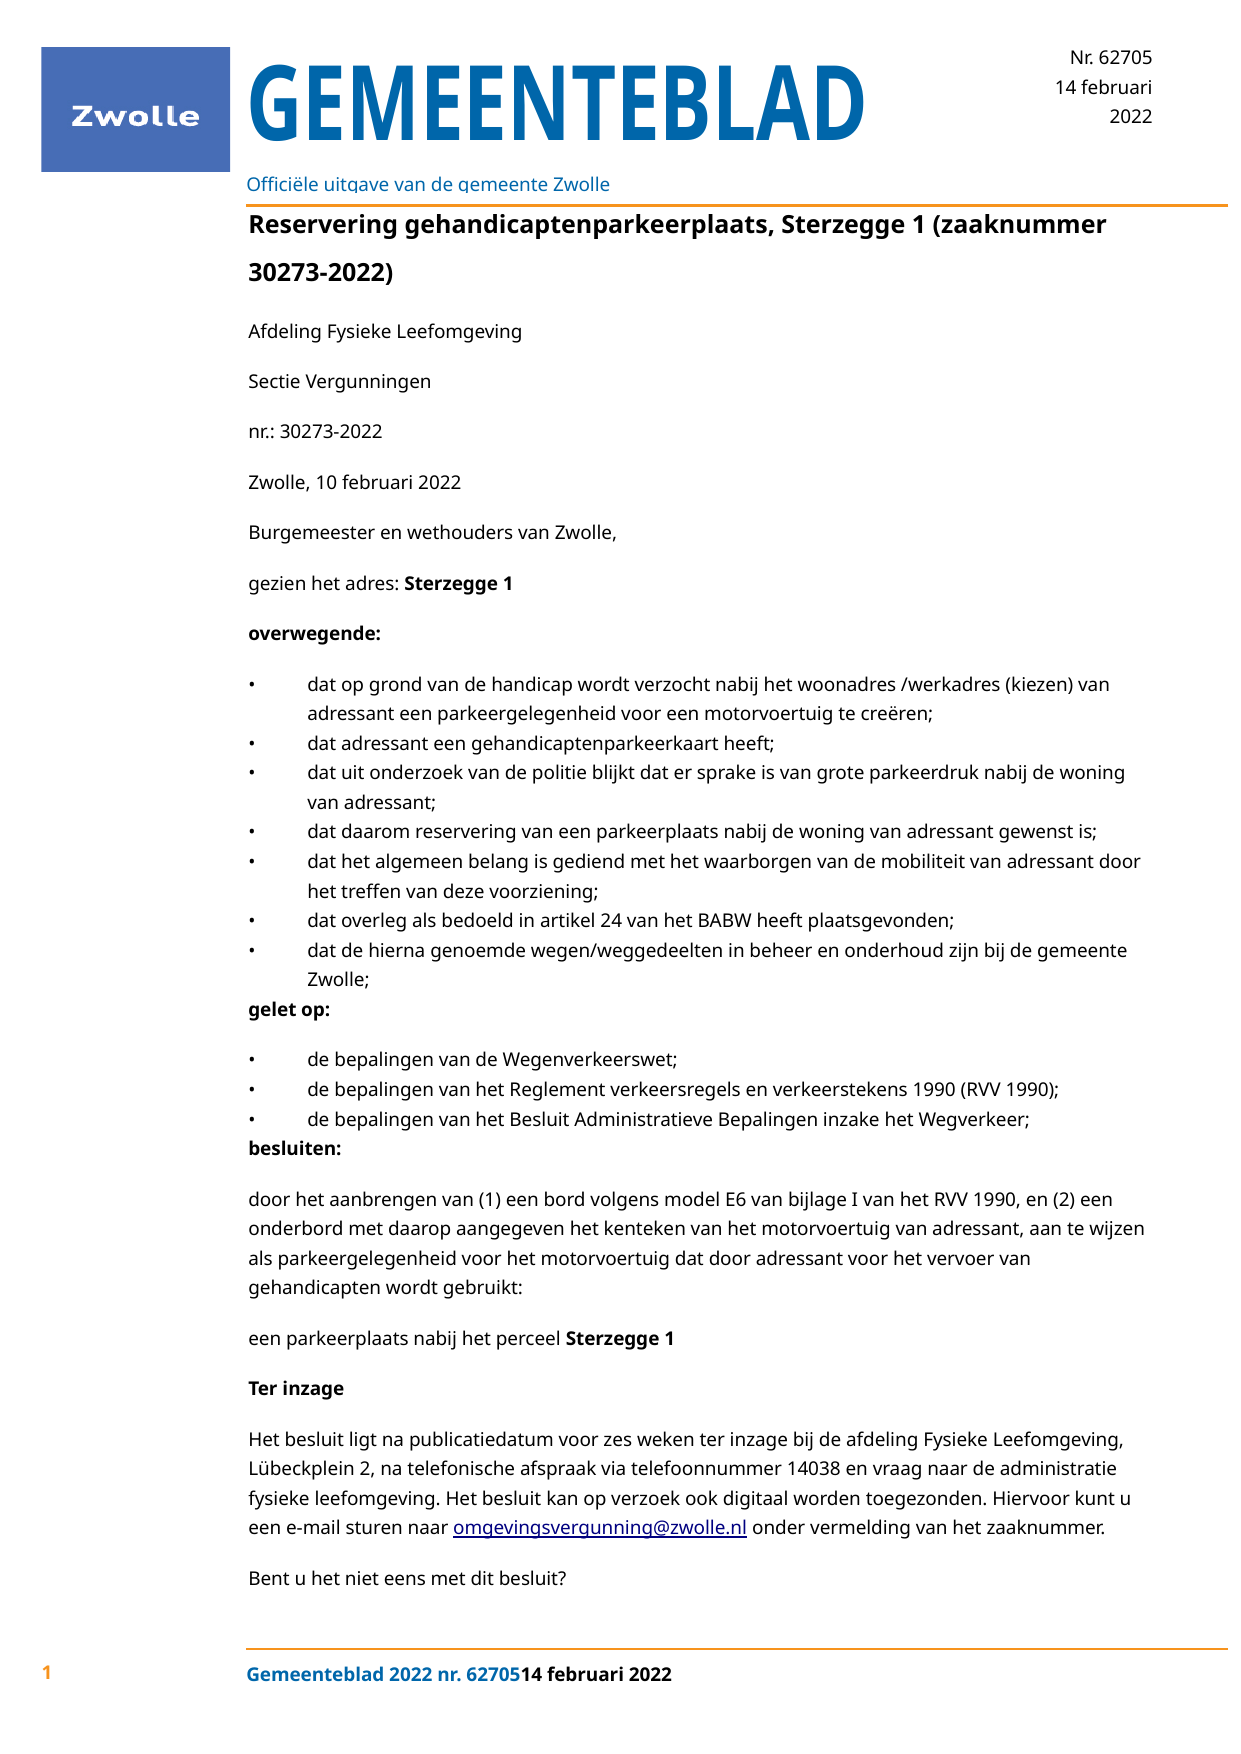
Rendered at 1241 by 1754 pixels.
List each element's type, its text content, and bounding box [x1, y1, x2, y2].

text Reservering gehandicaptenparkeerplaats, Sterzegge 1 (zaaknummer 30273-2022) [248, 207, 1152, 288]
text Het besluit ligt na publicatiedatum voor zes weken ter inzage bij de afdeling Fysieke Leefomgeving, Lübeckplein 2, na telefonische afspraak via telefoonnummer 14038 en vraag naar de administratie fysieke leefomgeving. Het besluit kan op verzoek ook digitaal worden toegezonden. Hiervoor kunt u een e-mail sturen naar omgevingsvergunning@zwolle.nl onder vermelding van het zaaknummer. [248, 1426, 1152, 1540]
list dat op grond van de handicap wordt verzocht nabij het woonadres /werkadres (kiezen) van adressant een parkeergelegenheid voor een motorvoertuig te creëren; [248, 671, 1152, 726]
text een parkeerplaats nabij het perceel Sterzegge 1 [248, 1325, 1152, 1351]
list dat overleg als bedoeld in artikel 24 van het BABW heeft plaatsgevonden; [248, 907, 1152, 933]
text Afdeling Fysieke Leefomgeving [248, 318, 1152, 344]
list dat het algemeen belang is gediend met het waarborgen van de mobiliteit van adressant door het treffen van deze voorziening; [248, 848, 1152, 904]
list de bepalingen van het Besluit Administratieve Bepalingen inzake het Wegverkeer; [248, 1106, 1152, 1132]
text Sectie Vergunningen [248, 368, 1152, 394]
text Burgemeester en wethouders van Zwolle, [248, 519, 1152, 545]
text Bent u het niet eens met dit besluit? [248, 1565, 1152, 1591]
text door het aanbrengen van (1) een bord volgens model E6 van bijlage I van het RVV 1990, en (2) een onderbord met daarop aangegeven het kenteken van het motorvoertuig van adressant, aan te wijzen als parkeergelegenheid voor het motorvoertuig dat door adressant voor het vervoer van gehandicapten wordt gebruikt: [248, 1186, 1152, 1300]
text gezien het adres: Sterzegge 1 [248, 570, 1152, 596]
list dat adressant een gehandicaptenparkeerkaart heeft; [248, 730, 1152, 756]
text gelet op: [248, 996, 1152, 1022]
picture [41, 47, 231, 172]
list de bepalingen van de Wegenverkeerswet; [248, 1047, 1152, 1072]
list dat daarom reservering van een parkeerplaats nabij de woning van adressant gewenst is; [248, 819, 1152, 844]
list dat uit onderzoek van de politie blijkt dat er sprake is van grote parkeerdruk nabij de woning van adressant; [248, 759, 1152, 815]
text Zwolle, 10 februari 2022 [248, 469, 1152, 495]
text besluiten: [248, 1135, 1152, 1161]
text overwegende: [248, 620, 1152, 646]
text Ter inzage [248, 1375, 1152, 1401]
text nr.: 30273-2022 [248, 419, 1152, 444]
list de bepalingen van het Reglement verkeersregels en verkeerstekens 1990 (RVV 1990); [248, 1076, 1152, 1102]
list dat de hierna genoemde wegen/weggedeelten in beheer en onderhoud zijn bij de gemeente Zwolle; [248, 937, 1152, 992]
